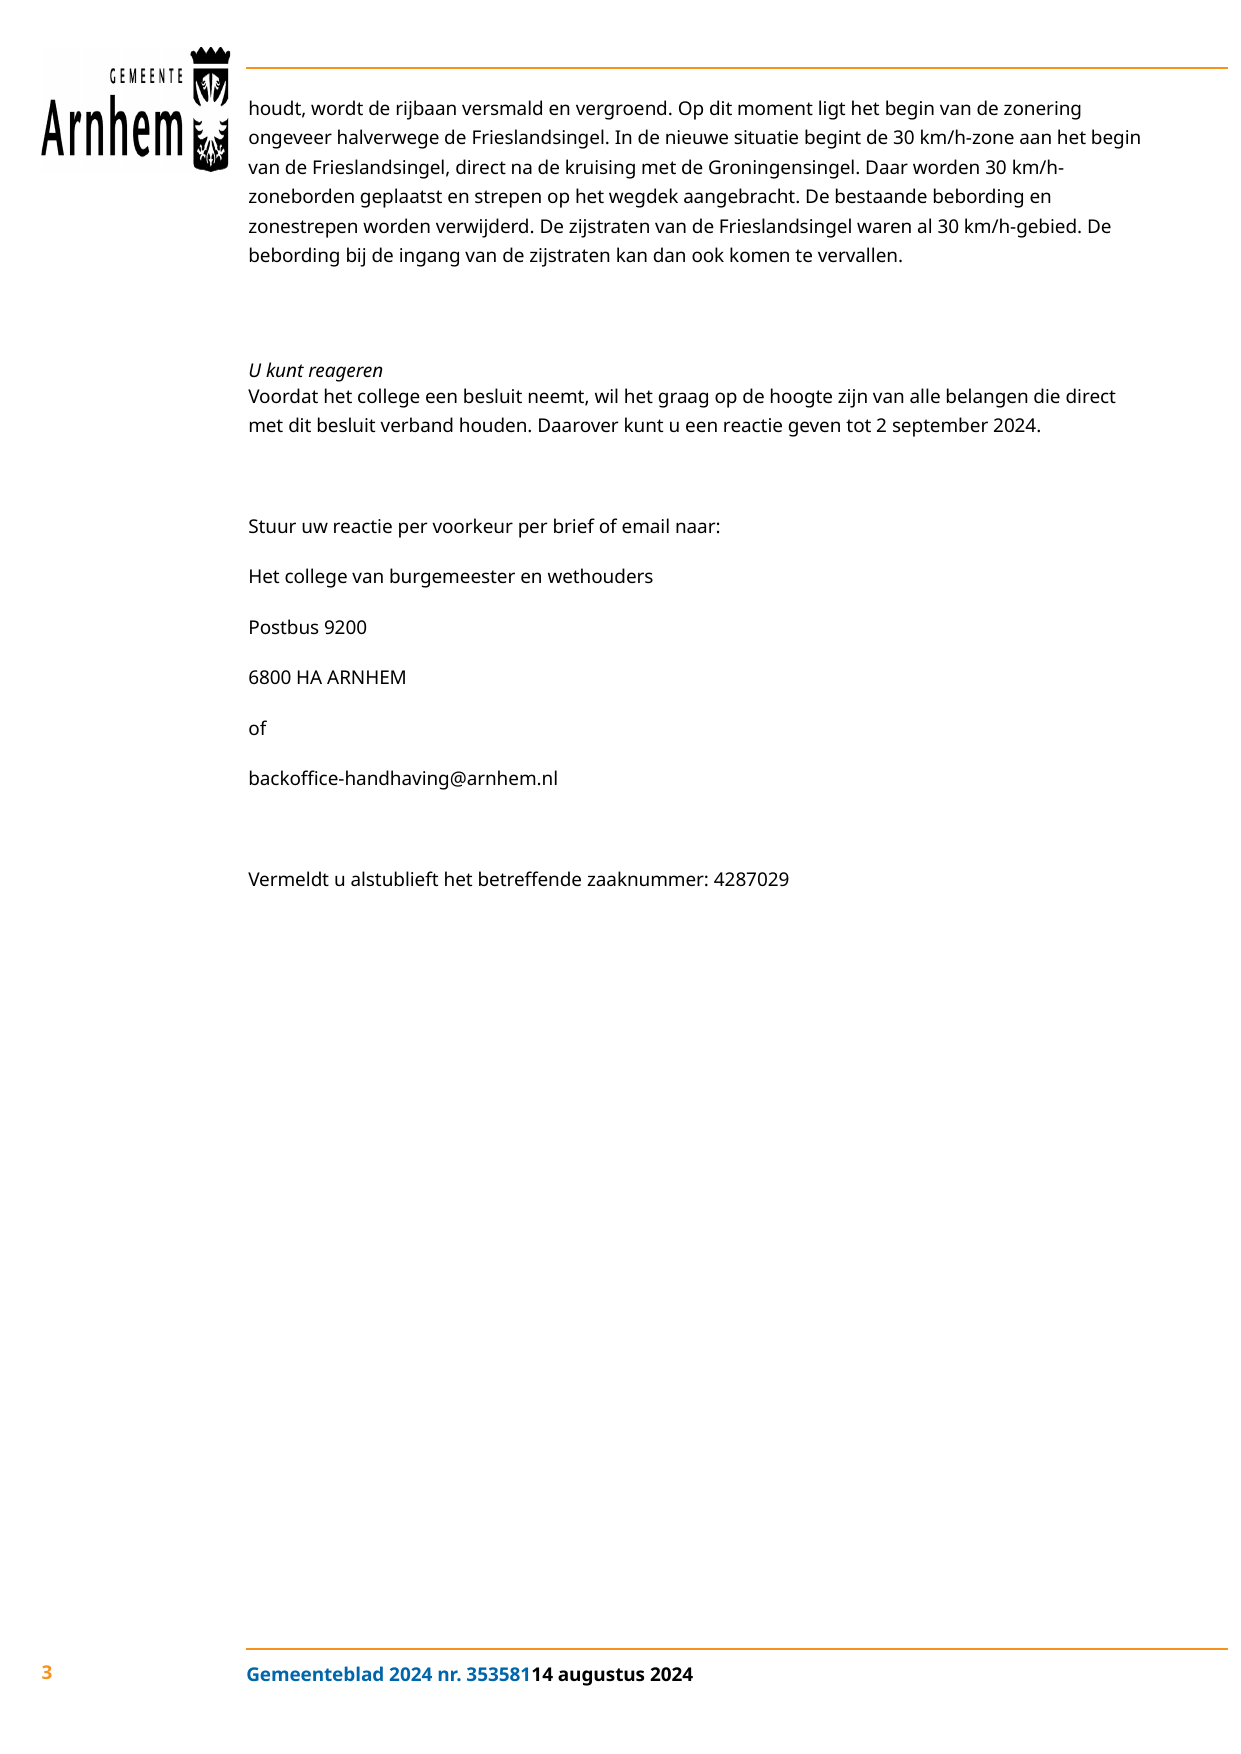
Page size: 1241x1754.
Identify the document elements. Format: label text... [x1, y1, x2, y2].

text 6800 HA ARNHEM [248, 664, 1152, 690]
text Voordat het college een besluit neemt, wil het graag op de hoogte zijn van alle belangen die direct met dit besluit verband houden. Daarover kunt u een reactie geven tot 2 september 2024. [248, 383, 1152, 438]
text Postbus 9200 [248, 614, 1152, 640]
text of [248, 715, 1152, 741]
text Het college van burgemeester en wethouders [248, 564, 1152, 589]
picture [41, 47, 231, 172]
text Vermeldt u alstublieft het betreffende zaaknummer: 4287029 [248, 866, 1152, 892]
text U kunt reageren [248, 357, 1152, 383]
text Stuur uw reactie per voorkeur per brief of email naar: [248, 513, 1152, 539]
text backoffice-handhaving@arnhem.nl [248, 765, 1152, 791]
text houdt, wordt de rijbaan versmald en vergroend. Op dit moment ligt het begin van de zonering ongeveer halverwege de Frieslandsingel. In de nieuwe situatie begint de 30 km/h-zone aan het begin van de Frieslandsingel, direct na de kruising met de Groningensingel. Daar worden 30 km/h-zoneborden geplaatst en strepen op het wegdek aangebracht. De bestaande bebording en zonestrepen worden verwijderd. De zijstraten van de Frieslandsingel waren al 30 km/h-gebied. De bebording bij de ingang van de zijstraten kan dan ook komen te vervallen. [248, 95, 1152, 268]
